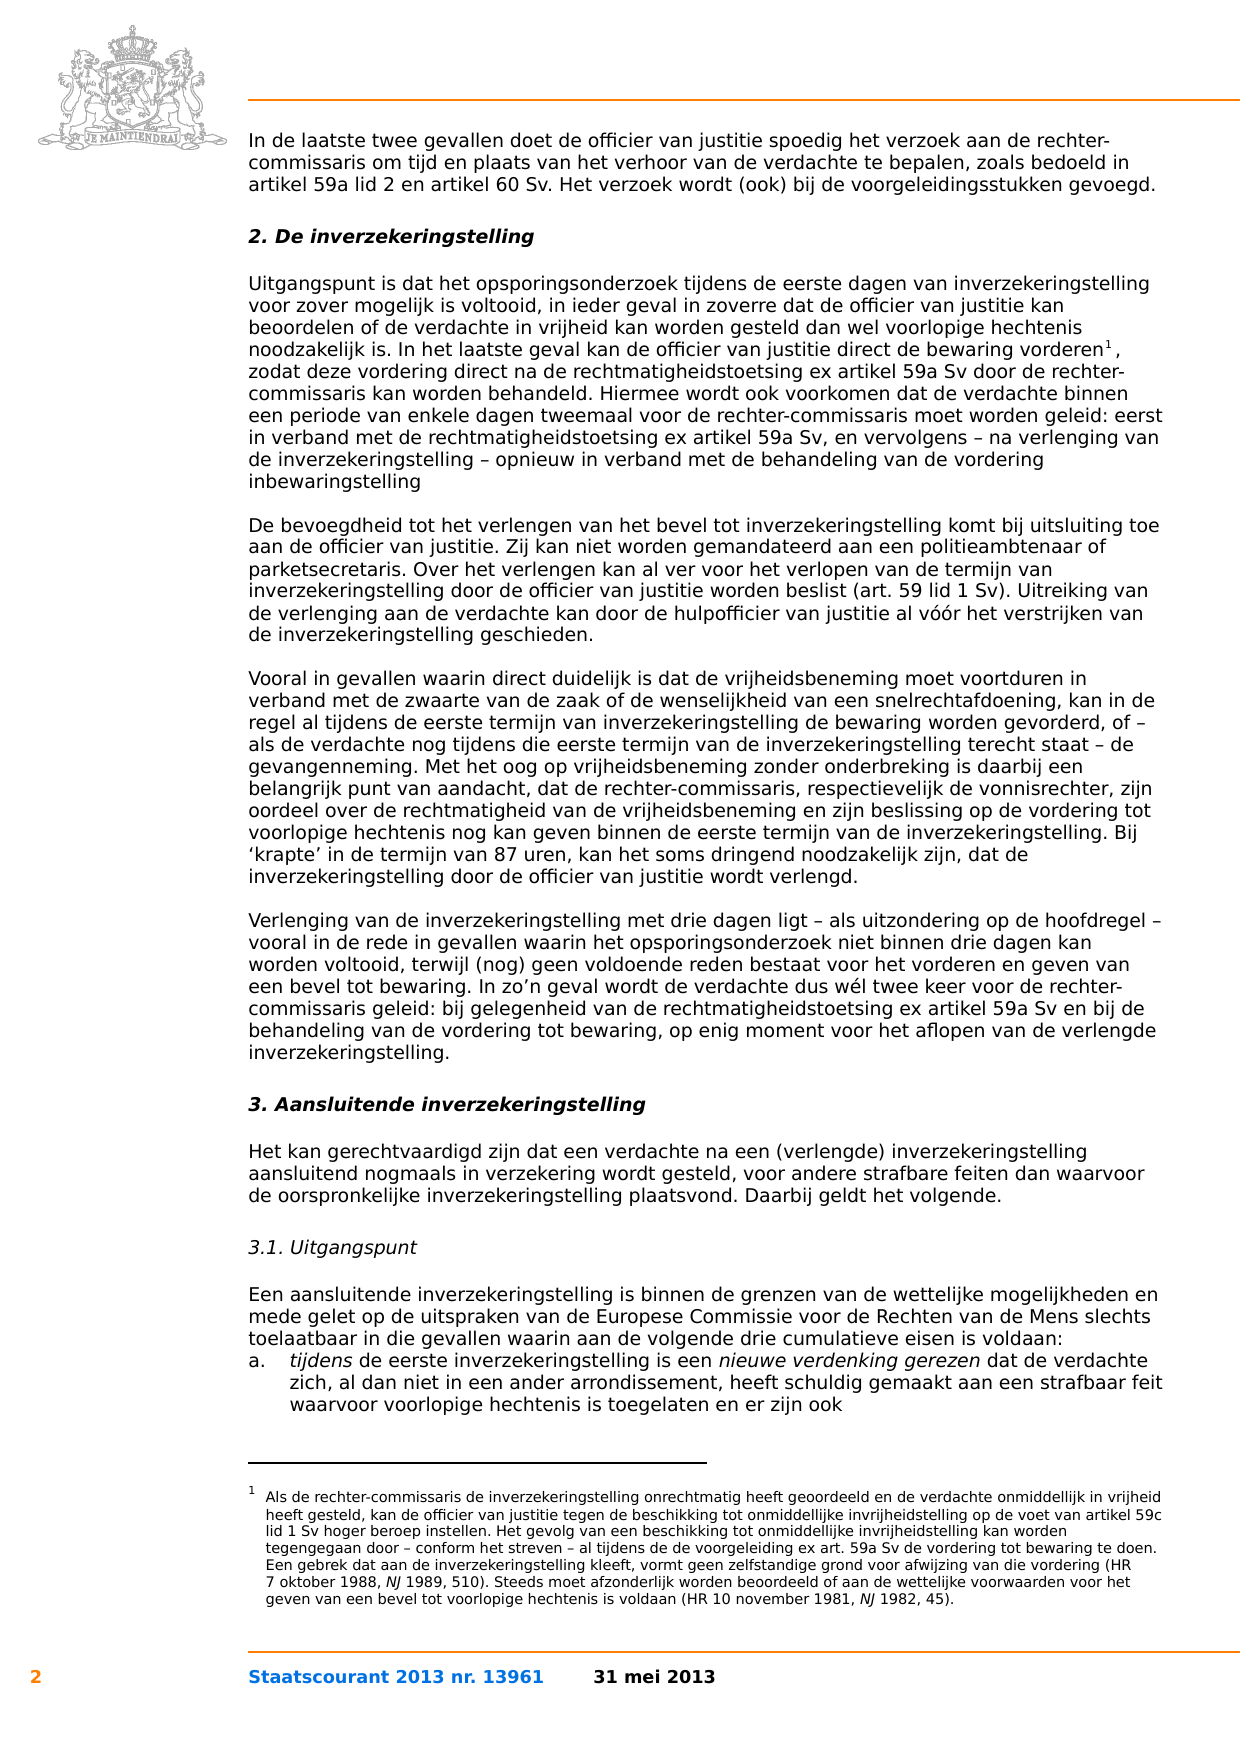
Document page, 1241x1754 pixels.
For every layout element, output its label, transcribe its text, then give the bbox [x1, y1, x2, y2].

text Een aansluitende inverzekeringstelling is binnen de grenzen van de wettelijke mogelijkheden en mede gelet op de uitspraken van de Europese Commissie voor de Rechten van de Mens slechts toelaatbaar in die gevallen waarin aan de volgende drie cumulatieve eisen is voldaan: [248, 1284, 1163, 1349]
subtitle 3. Aansluitende inverzekeringstelling [248, 1094, 1163, 1116]
text Het kan gerechtvaardigd zijn dat een verdachte na een (verlengde) inverzekeringstelling aansluitend nogmaals in verzekering wordt gesteld, voor andere strafbare feiten dan waarvoor de oorspronkelijke inverzekeringstelling plaatsvond. Daarbij geldt het volgende. [248, 1141, 1163, 1207]
subtitle 2. De inverzekeringstelling [248, 226, 1163, 248]
text Vooral in gevallen waarin direct duidelijk is dat de vrijheidsbeneming moet voortduren in verband met de zwaarte van de zaak of de wenselijkheid van een snelrechtafdoening, kan in de regel al tijdens de eerste termijn van inverzekeringstelling de bewaring worden gevorderd, of – als de verdachte nog tijdens die eerste termijn van de inverzekeringstelling terecht staat – de gevangenneming. Met het oog op vrijheidsbeneming zonder onderbreking is daarbij een belangrijk punt van aandacht, dat de rechter-commissaris, respectievelijk de vonnisrechter, zijn oordeel over de rechtmatigheid van de vrijheidsbeneming en zijn beslissing op de vordering tot voorlopige hechtenis nog kan geven binnen de eerste termijn van de inverzekeringstelling. Bij ‘krapte’ in de termijn van 87 uren, kan het soms dringend noodzakelijk zijn, dat de inverzekeringstelling door de officier van justitie wordt verlengd. [248, 668, 1163, 888]
text De bevoegdheid tot het verlengen van het bevel tot inverzekeringstelling komt bij uitsluiting toe aan de officier van justitie. Zij kan niet worden gemandateerd aan een politieambtenaar of parketsecretaris. Over het verlengen kan al ver voor het verlopen van de termijn van inverzekeringstelling door de officier van justitie worden beslist (art. 59 lid 1 Sv). Uitreiking van de verlenging aan de verdachte kan door de hulpofficier van justitie al vóór het verstrijken van de inverzekeringstelling geschieden. [248, 514, 1163, 646]
text In de laatste twee gevallen doet de officier van justitie spoedig het verzoek aan de rechter-commissaris om tijd en plaats van het verhoor van de verdachte te bepalen, zoals bedoeld in artikel 59a lid 2 en artikel 60 Sv. Het verzoek wordt (ook) bij de voorgeleidingsstukken gevoegd. [248, 130, 1163, 196]
subtitle 3.1. Uitgangspunt [248, 1237, 1163, 1259]
text Uitgangspunt is dat het opsporingsonderzoek tijdens de eerste dagen van inverzekeringstelling voor zover mogelijk is voltooid, in ieder geval in zoverre dat de officier van justitie kan beoordelen of de verdachte in vrijheid kan worden gesteld dan wel voorlopige hechtenis noodzakelijk is. In het laatste geval kan de officier van justitie direct de bewaring vorderen, zodat deze vordering direct na de rechtmatigheidstoetsing ex artikel 59a Sv door de rechter-commissaris kan worden behandeld. Hiermee wordt ook voorkomen dat de verdachte binnen een periode van enkele dagen tweemaal voor de rechter-commissaris moet worden geleid: eerst in verband met de rechtmatigheidstoetsing ex artikel 59a Sv, en vervolgens – na verlenging van de inverzekeringstelling – opnieuw in verband met de behandeling van de vordering inbewaringstelling [248, 273, 1163, 493]
text Als de rechter-commissaris de inverzekeringstelling onrechtmatig heeft geoordeeld en de verdachte onmiddellijk in vrijheid heeft gesteld, kan de officier van justitie tegen de beschikking tot onmiddellijke invrijheidstelling op de voet van artikel 59c lid 1 Sv hoger beroep instellen. Het gevolg van een beschikking tot onmiddellijke invrijheidstelling kan worden tegengegaan door – conform het streven – al tijdens de de voorgeleiding ex art. 59a Sv de vordering tot bewaring te doen. Een gebrek dat aan de inverzekeringstelling kleeft, vormt geen zelfstandige grond voor afwijzing van die vordering (HR 7 oktober 1988, NJ 1989, 510). Steeds moet afzonderlijk worden beoordeeld of aan de wettelijke voorwaarden voor het geven van een bevel tot voorlopige hechtenis is voldaan (HR 10 november 1981, NJ 1982, 45). [248, 1484, 1163, 1608]
picture [38, 25, 227, 150]
text Verlenging van de inverzekeringstelling met drie dagen ligt – als uitzondering op de hoofdregel – vooral in de rede in gevallen waarin het opsporingsonderzoek niet binnen drie dagen kan worden voltooid, terwijl (nog) geen voldoende reden bestaat voor het vorderen en geven van een bevel tot bewaring. In zo’n geval wordt de verdachte dus wél twee keer voor de rechter-commissaris geleid: bij gelegenheid van de rechtmatigheidstoetsing ex artikel 59a Sv en bij de behandeling van de vordering tot bewaring, op enig moment voor het aflopen van de verlengde inverzekeringstelling. [248, 910, 1163, 1064]
text a. tijdens de eerste inverzekeringstelling is een nieuwe verdenking gerezen dat de verdachte zich, al dan niet in een ander arrondissement, heeft schuldig gemaakt aan een strafbaar feit waarvoor voorlopige hechtenis is toegelaten en er zijn ook [248, 1349, 1163, 1416]
